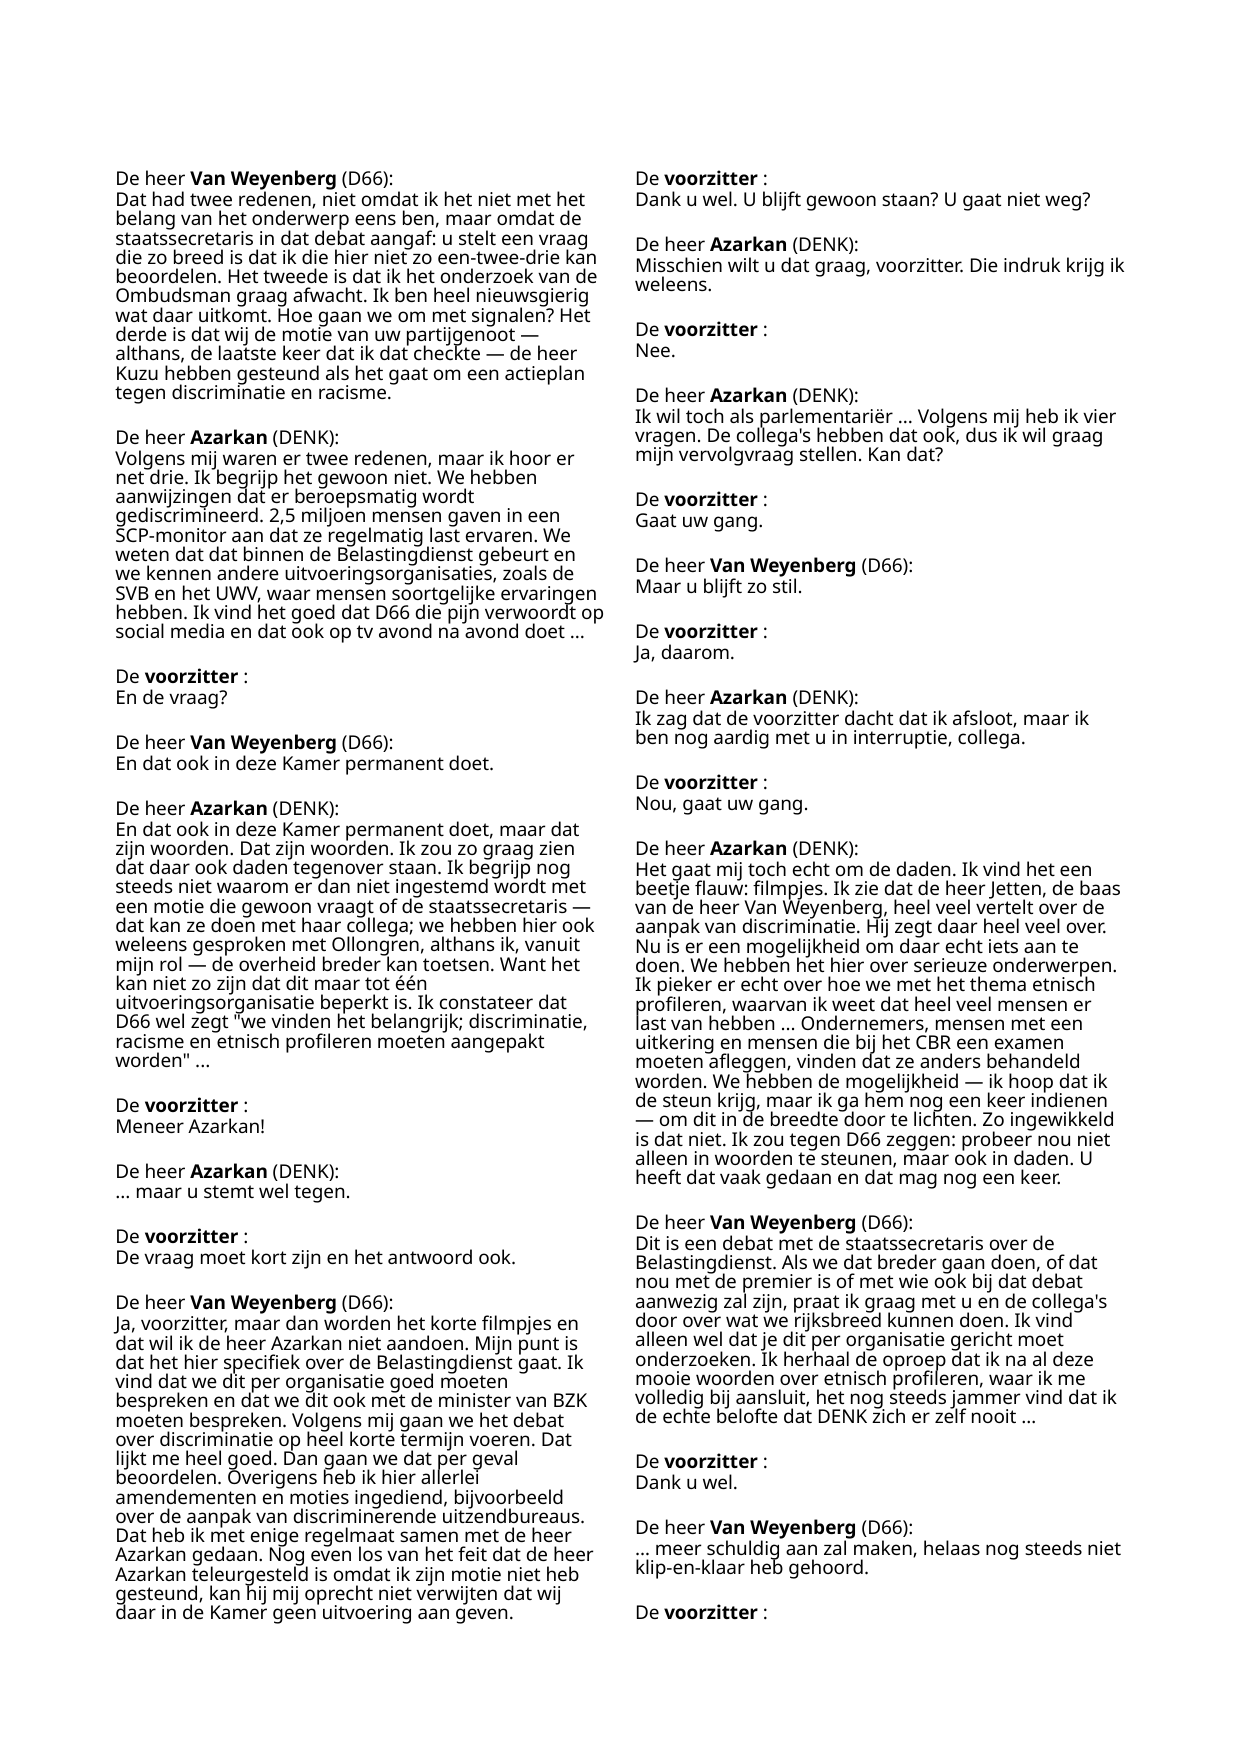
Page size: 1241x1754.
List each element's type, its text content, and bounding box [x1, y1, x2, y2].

text En dat ook in deze Kamer permanent doet, maar dat zijn woorden. Dat zijn woorden. Ik zou zo graag zien dat daar ook daden tegenover staan. Ik begrijp nog steeds niet waarom er dan niet ingestemd wordt met een motie die gewoon vraagt of de staatssecretaris — dat kan ze doen met haar collega; we hebben hier ook weleens gesproken met Ollongren, althans ik, vanuit mijn rol — de overheid breder kan toetsen. Want het kan niet zo zijn dat dit maar tot één uitvoeringsorganisatie beperkt is. Ik constateer dat D66 wel zegt "we vinden het belangrijk; discriminatie, racisme en etnisch profileren moeten aangepakt worden" ... [115, 821, 605, 1071]
text De heer Azarkan (DENK): [635, 382, 1125, 408]
text De voorzitter : [115, 663, 605, 689]
text Nee. [635, 342, 1125, 361]
text En de vraag? [115, 689, 605, 708]
text De heer Azarkan (DENK): [115, 795, 605, 821]
text Dit is een debat met de staatssecretaris over de Belastingdienst. Als we dat breder gaan doen, of dat nou met de premier is of met wie ook bij dat debat aanwezig zal zijn, praat ik graag met u en de collega's door over wat we rijksbreed kunnen doen. Ik vind alleen wel dat je dit per organisatie gericht moet onderzoeken. Ik herhaal de oproep dat ik na al deze mooie woorden over etnisch profileren, waar ik me volledig bij aansluit, het nog steeds jammer vind dat ik de echte belofte dat DENK zich er zelf nooit … [635, 1235, 1125, 1428]
text De voorzitter : [635, 1599, 1125, 1625]
text Ik wil toch als parlementariër ... Volgens mij heb ik vier vragen. De collega's hebben dat ook, dus ik wil graag mijn vervolgvraag stellen. Kan dat? [635, 408, 1125, 466]
text De heer Van Weyenberg (D66): [115, 165, 605, 191]
text Volgens mij waren er twee redenen, maar ik hoor er net drie. Ik begrijp het gewoon niet. We hebben aanwijzingen dat er beroepsmatig wordt gediscrimineerd. 2,5 miljoen mensen gaven in een SCP-monitor aan dat ze regelmatig last ervaren. We weten dat dat binnen de Belastingdienst gebeurt en we kennen andere uitvoeringsorganisaties, zoals de SVB en het UWV, waar mensen soortgelijke ervaringen hebben. Ik vind het goed dat D66 die pijn verwoordt op social media en dat ook op tv avond na avond doet ... [115, 450, 605, 642]
text De voorzitter : [635, 316, 1125, 342]
text En dat ook in deze Kamer permanent doet. [115, 755, 605, 774]
text De vraag moet kort zijn en het antwoord ook. [115, 1249, 605, 1269]
text Ja, daarom. [635, 644, 1125, 663]
text Ik zag dat de voorzitter dacht dat ik afsloot, maar ik ben nog aardig met u in interruptie, collega. [635, 710, 1125, 748]
text De heer Van Weyenberg (D66): [115, 1289, 605, 1315]
text De voorzitter : [115, 1224, 605, 1249]
text De heer Azarkan (DENK): [115, 424, 605, 450]
text Maar u blijft zo stil. [635, 578, 1125, 597]
text De heer Van Weyenberg (D66): [635, 552, 1125, 578]
text De voorzitter : [635, 618, 1125, 644]
text Gaat uw gang. [635, 512, 1125, 532]
text Het gaat mij toch echt om de daden. Ik vind het een beetje flauw: filmpjes. Ik zie dat de heer Jetten, de baas van de heer Van Weyenberg, heel veel vertelt over de aanpak van discriminatie. Hij zegt daar heel veel over. Nu is er een mogelijkheid om daar echt iets aan te doen. We hebben het hier over serieuze onderwerpen. Ik pieker er echt over hoe we met het thema etnisch profileren, waarvan ik weet dat heel veel mensen er last van hebben ... Ondernemers, mensen met een uitkering en mensen die bij het CBR een examen moeten afleggen, vinden dat ze anders behandeld worden. We hebben de mogelijkheid — ik hoop dat ik de steun krijg, maar ik ga hem nog een keer indienen — om dit in de breedte door te lichten. Zo ingewikkeld is dat niet. Ik zou tegen D66 zeggen: probeer nou niet alleen in woorden te steunen, maar ook in daden. U heeft dat vaak gedaan en dat mag nog een keer. [635, 861, 1125, 1188]
text Nou, gaat uw gang. [635, 795, 1125, 814]
text De heer Van Weyenberg (D66): [635, 1209, 1125, 1235]
text ... maar u stemt wel tegen. [115, 1183, 605, 1203]
text De heer Azarkan (DENK): [115, 1158, 605, 1183]
text Dank u wel. U blijft gewoon staan? U gaat niet weg? [635, 191, 1125, 210]
text Dat had twee redenen, niet omdat ik het niet met het belang van het onderwerp eens ben, maar omdat de staatssecretaris in dat debat aangaf: u stelt een vraag die zo breed is dat ik die hier niet zo een-twee-drie kan beoordelen. Het tweede is dat ik het onderzoek van de Ombudsman graag afwacht. Ik ben heel nieuwsgierig wat daar uitkomt. Hoe gaan we om met signalen? Het derde is dat wij de motie van uw partijgenoot — althans, de laatste keer dat ik dat checkte — de heer Kuzu hebben gesteund als het gaat om een actieplan tegen discriminatie en racisme. [115, 191, 605, 403]
text De voorzitter : [635, 1448, 1125, 1474]
text De heer Van Weyenberg (D66): [635, 1514, 1125, 1540]
text De heer Azarkan (DENK): [635, 684, 1125, 710]
text De voorzitter : [635, 165, 1125, 191]
text De voorzitter : [635, 487, 1125, 512]
text De heer Van Weyenberg (D66): [115, 729, 605, 755]
text Misschien wilt u dat graag, voorzitter. Die indruk krijg ik weleens. [635, 257, 1125, 296]
text De voorzitter : [115, 1092, 605, 1118]
text Dank u wel. [635, 1474, 1125, 1493]
text De voorzitter : [635, 769, 1125, 795]
text Meneer Azarkan! [115, 1118, 605, 1137]
text De heer Azarkan (DENK): [635, 231, 1125, 257]
text Ja, voorzitter, maar dan worden het korte filmpjes en dat wil ik de heer Azarkan niet aandoen. Mijn punt is dat het hier specifiek over de Belastingdienst gaat. Ik vind dat we dit per organisatie goed moeten bespreken en dat we dit ook met de minister van BZK moeten bespreken. Volgens mij gaan we het debat over discriminatie op heel korte termijn voeren. Dat lijkt me heel goed. Dan gaan we dat per geval beoordelen. Overigens heb ik hier allerlei amendementen en moties ingediend, bijvoorbeeld over de aanpak van discriminerende uitzendbureaus. Dat heb ik met enige regelmaat samen met de heer Azarkan gedaan. Nog even los van het feit dat de heer Azarkan teleurgesteld is omdat ik zijn motie niet heb gesteund, kan hij mij oprecht niet verwijten dat wij daar in de Kamer geen uitvoering aan geven. [115, 1315, 605, 1623]
text De heer Azarkan (DENK): [635, 835, 1125, 861]
text … meer schuldig aan zal maken, helaas nog steeds niet klip-en-klaar heb gehoord. [635, 1540, 1125, 1578]
